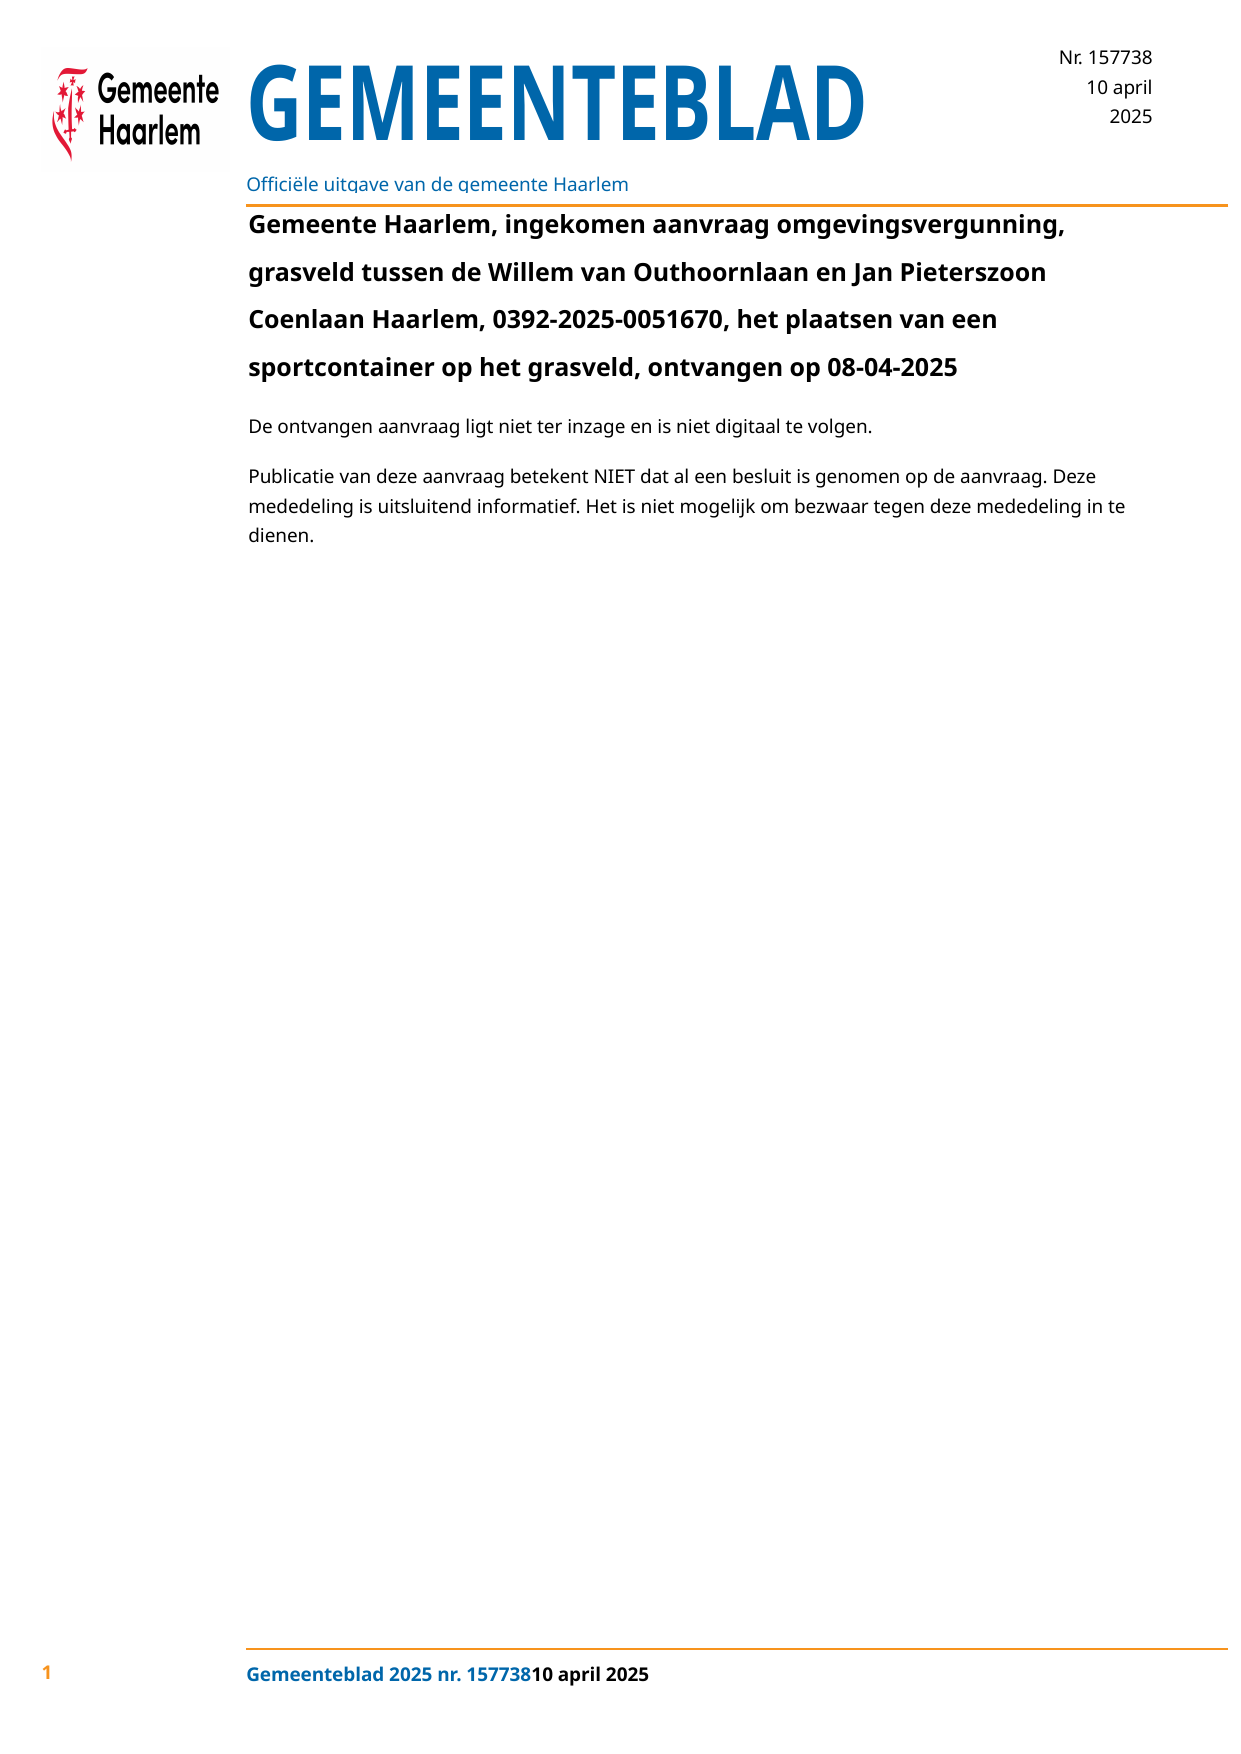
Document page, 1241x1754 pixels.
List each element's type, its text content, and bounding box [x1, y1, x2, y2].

picture [41, 47, 231, 172]
text Gemeente Haarlem, ingekomen aanvraag omgevingsvergunning, grasveld tussen de Willem van Outhoornlaan en Jan Pieterszoon Coenlaan Haarlem, 0392-2025-0051670, het plaatsen van een sportcontainer op het grasveld, ontvangen op 08-04-2025 [248, 207, 1152, 384]
text Publicatie van deze aanvraag betekent NIET dat al een besluit is genomen op de aanvraag. Deze mededeling is uitsluitend informatief. Het is niet mogelijk om bezwaar tegen deze mededeling in te dienen. [248, 463, 1152, 548]
text De ontvangen aanvraag ligt niet ter inzage en is niet digitaal te volgen. [248, 413, 1152, 439]
